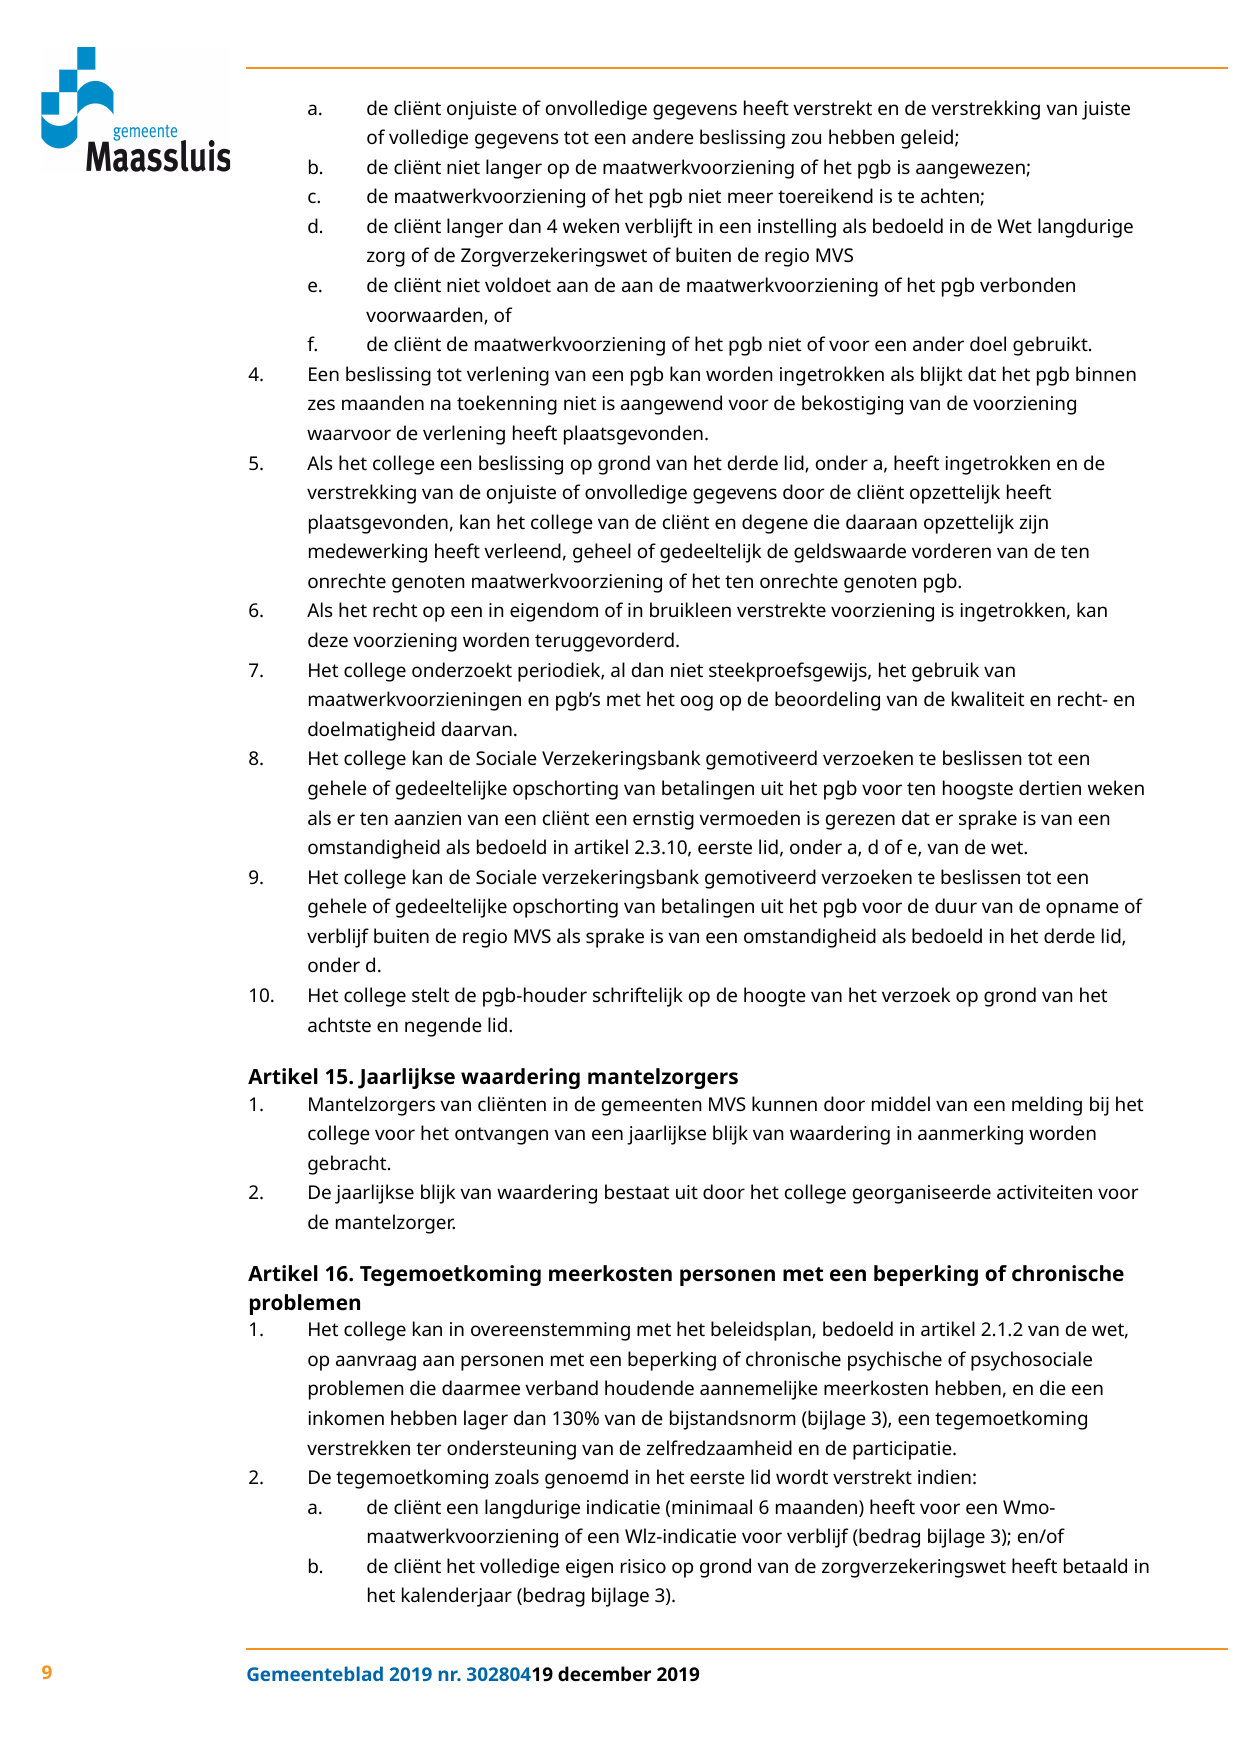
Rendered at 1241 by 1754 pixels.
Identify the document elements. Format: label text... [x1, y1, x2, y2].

list Mantelzorgers van cliënten in de gemeenten MVS kunnen door middel van een melding bij het college voor het ontvangen van een jaarlijkse blijk van waardering in aanmerking worden gebracht. [248, 1091, 1152, 1176]
list de cliënt een langdurige indicatie (minimaal 6 maanden) heeft voor een Wmo-maatwerkvoorziening of een Wlz-indicatie voor verblijf (bedrag bijlage 3); en/of [307, 1494, 1152, 1549]
list Het college kan de Sociale verzekeringsbank gemotiveerd verzoeken te beslissen tot een gehele of gedeeltelijke opschorting van betalingen uit het pgb voor de duur van de opname of verblijf buiten de regio MVS als sprake is van een omstandigheid als bedoeld in het derde lid, onder d. [248, 864, 1152, 978]
list Als het recht op een in eigendom of in bruikleen verstrekte voorziening is ingetrokken, kan deze voorziening worden teruggevorderd. [248, 598, 1152, 653]
list Het college stelt de pgb-houder schriftelijk op de hoogte van het verzoek op grond van het achtste en negende lid. [248, 982, 1152, 1038]
text Artikel 16. Tegemoetkoming meerkosten personen met een beperking of chronische problemen [248, 1259, 1152, 1316]
list Als het college een beslissing op grond van het derde lid, onder a, heeft ingetrokken en de verstrekking van de onjuiste of onvolledige gegevens door de cliënt opzettelijk heeft plaatsgevonden, kan het college van de cliënt en degene die daaraan opzettelijk zijn medewerking heeft verleend, geheel of gedeeltelijk de geldswaarde vorderen van de ten onrechte genoten maatwerkvoorziening of het ten onrechte genoten pgb. [248, 450, 1152, 594]
picture [41, 47, 77, 92]
picture [41, 47, 231, 172]
text Artikel 15. Jaarlijkse waardering mantelzorgers [248, 1062, 1152, 1091]
list de maatwerkvoorziening of het pgb niet meer toereikend is te achten; [307, 183, 1152, 209]
list De tegemoetkoming zoals genoemd in het eerste lid wordt verstrekt indien: [248, 1464, 1152, 1490]
list de cliënt langer dan 4 weken verblijft in een instelling als bedoeld in de Wet langdurige zorg of de Zorgverzekeringswet of buiten de regio MVS [307, 213, 1152, 268]
list Het college kan in overeenstemming met het beleidsplan, bedoeld in artikel 2.1.2 van de wet, op aanvraag aan personen met een beperking of chronische psychische of psychosociale problemen die daarmee verband houdende aannemelijke meerkosten hebben, en die een inkomen hebben lager dan 130% van de bijstandsnorm (bijlage 3), een tegemoetkoming verstrekken ter ondersteuning van de zelfredzaamheid en de participatie. [248, 1316, 1152, 1460]
list Het college onderzoekt periodiek, al dan niet steekproefsgewijs, het gebruik van maatwerkvoorzieningen en pgb’s met het oog op de beoordeling van de kwaliteit en recht- en doelmatigheid daarvan. [248, 657, 1152, 742]
list de cliënt onjuiste of onvolledige gegevens heeft verstrekt en de verstrekking van juiste of volledige gegevens tot een andere beslissing zou hebben geleid; [307, 95, 1152, 150]
list Een beslissing tot verlening van een pgb kan worden ingetrokken als blijkt dat het pgb binnen zes maanden na toekenning niet is aangewend voor de bekostiging van de voorziening waarvoor de verlening heeft plaatsgevonden. [248, 361, 1152, 446]
list de cliënt niet langer op de maatwerkvoorziening of het pgb is aangewezen; [307, 154, 1152, 180]
list De jaarlijkse blijk van waardering bestaat uit door het college georganiseerde activiteiten voor de mantelzorger. [248, 1179, 1152, 1235]
list Het college kan de Sociale Verzekeringsbank gemotiveerd verzoeken te beslissen tot een gehele of gedeeltelijke opschorting van betalingen uit het pgb voor ten hoogste dertien weken als er ten aanzien van een cliënt een ernstig vermoeden is gerezen dat er sprake is van een omstandigheid als bedoeld in artikel 2.3.10, eerste lid, onder a, d of e, van de wet. [248, 746, 1152, 860]
list de cliënt het volledige eigen risico op grond van de zorgverzekeringswet heeft betaald in het kalenderjaar (bedrag bijlage 3). [307, 1553, 1152, 1608]
list de cliënt de maatwerkvoorziening of het pgb niet of voor een ander doel gebruikt. [307, 331, 1152, 357]
list de cliënt niet voldoet aan de aan de maatwerkvoorziening of het pgb verbonden voorwaarden, of [307, 272, 1152, 328]
